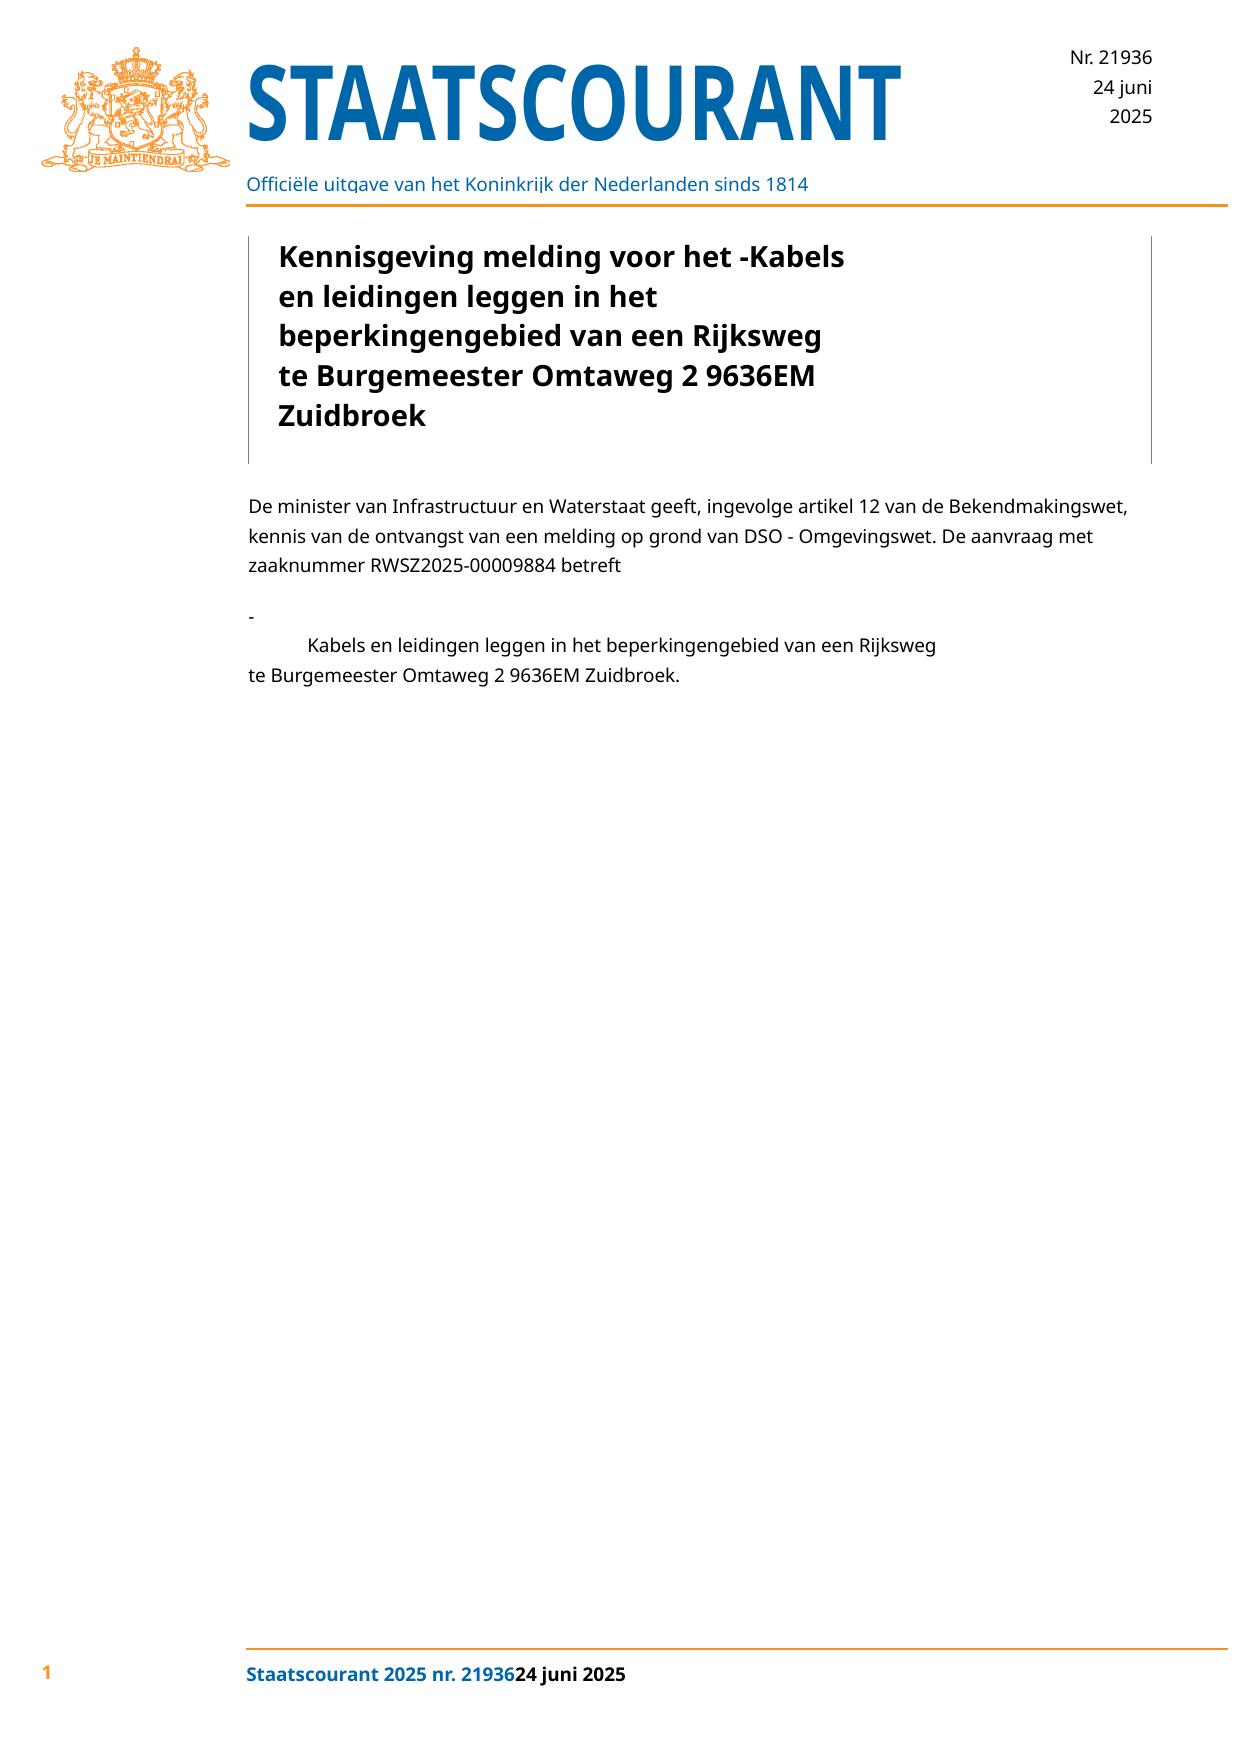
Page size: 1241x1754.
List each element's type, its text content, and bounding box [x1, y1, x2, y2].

text te Burgemeester Omtaweg 2 9636EM Zuidbroek. [248, 662, 1152, 688]
picture [912, 236, 1090, 414]
table_header [850, 414, 1151, 464]
table_header [1090, 236, 1151, 413]
table_header [850, 236, 912, 413]
picture [41, 47, 231, 172]
table_header Kennisgeving melding voor het -Kabels en leidingen leggen in het beperkingengebied van een Rijksweg te Burgemeester Omtaweg 2 9636EM Zuidbroek [249, 236, 850, 464]
list Kabels en leidingen leggen in het beperkingengebied van een Rijksweg [248, 632, 1152, 658]
text De minister van Infrastructuur en Waterstaat geeft, ingevolge artikel 12 van de Bekendmakingswet, kennis van de ontvangst van een melding op grond van DSO - Omgevingswet. De aanvraag met zaaknummer RWSZ2025-00009884 betreft [248, 493, 1152, 578]
